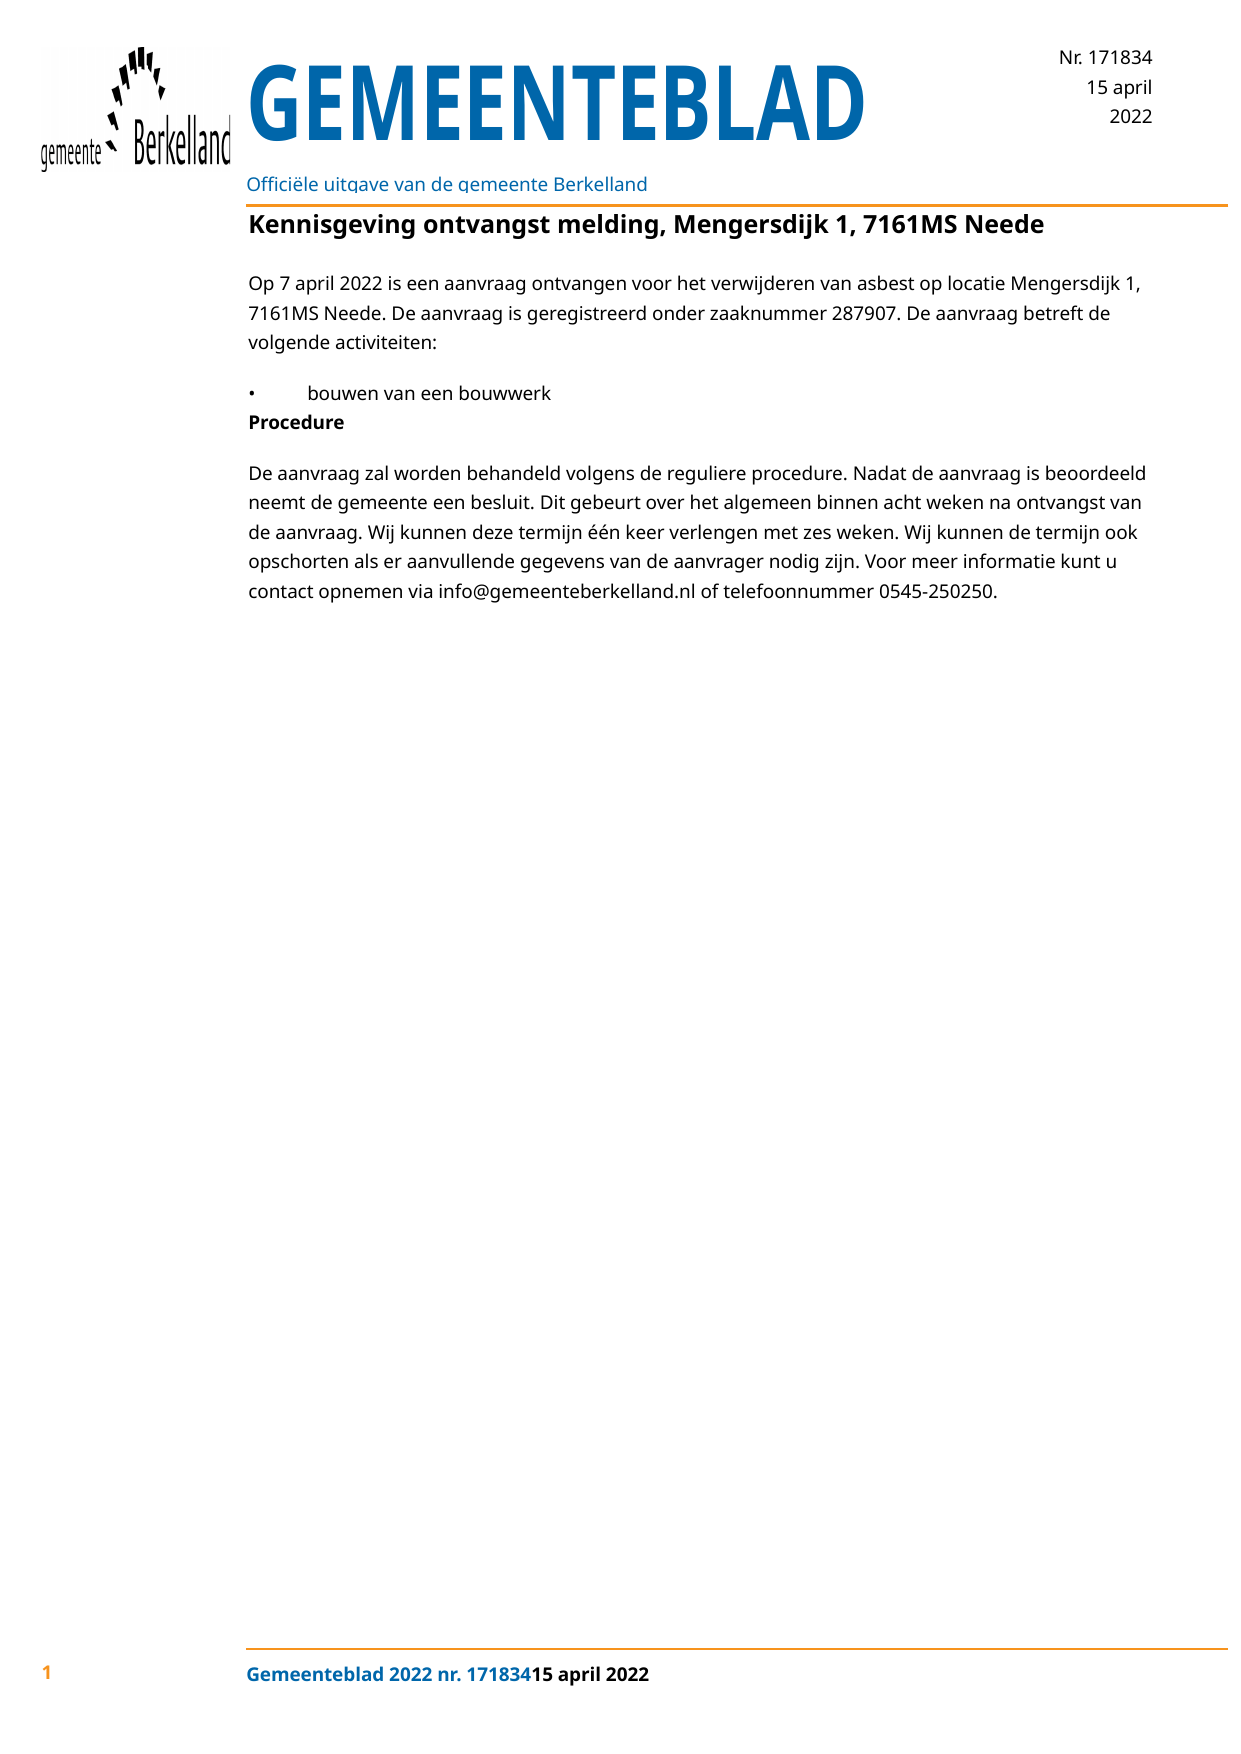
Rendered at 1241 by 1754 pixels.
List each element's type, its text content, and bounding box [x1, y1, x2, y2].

text De aanvraag zal worden behandeld volgens de reguliere procedure. Nadat de aanvraag is beoordeeld neemt de gemeente een besluit. Dit gebeurt over het algemeen binnen acht weken na ontvangst van de aanvraag. Wij kunnen deze termijn één keer verlengen met zes weken. Wij kunnen de termijn ook opschorten als er aanvullende gegevens van de aanvrager nodig zijn. Voor meer informatie kunt u contact opnemen via info@gemeenteberkelland.nl of telefoonnummer 0545-250250. [248, 460, 1152, 604]
text Kennisgeving ontvangst melding, Mengersdijk 1, 7161MS Neede [248, 207, 1152, 241]
text Procedure [248, 409, 1152, 435]
picture [41, 47, 231, 172]
list bouwen van een bouwwerk [248, 380, 1152, 406]
text Op 7 april 2022 is een aanvraag ontvangen voor het verwijderen van asbest op locatie Mengersdijk 1, 7161MS Neede. De aanvraag is geregistreerd onder zaaknummer 287907. De aanvraag betreft de volgende activiteiten: [248, 270, 1152, 355]
